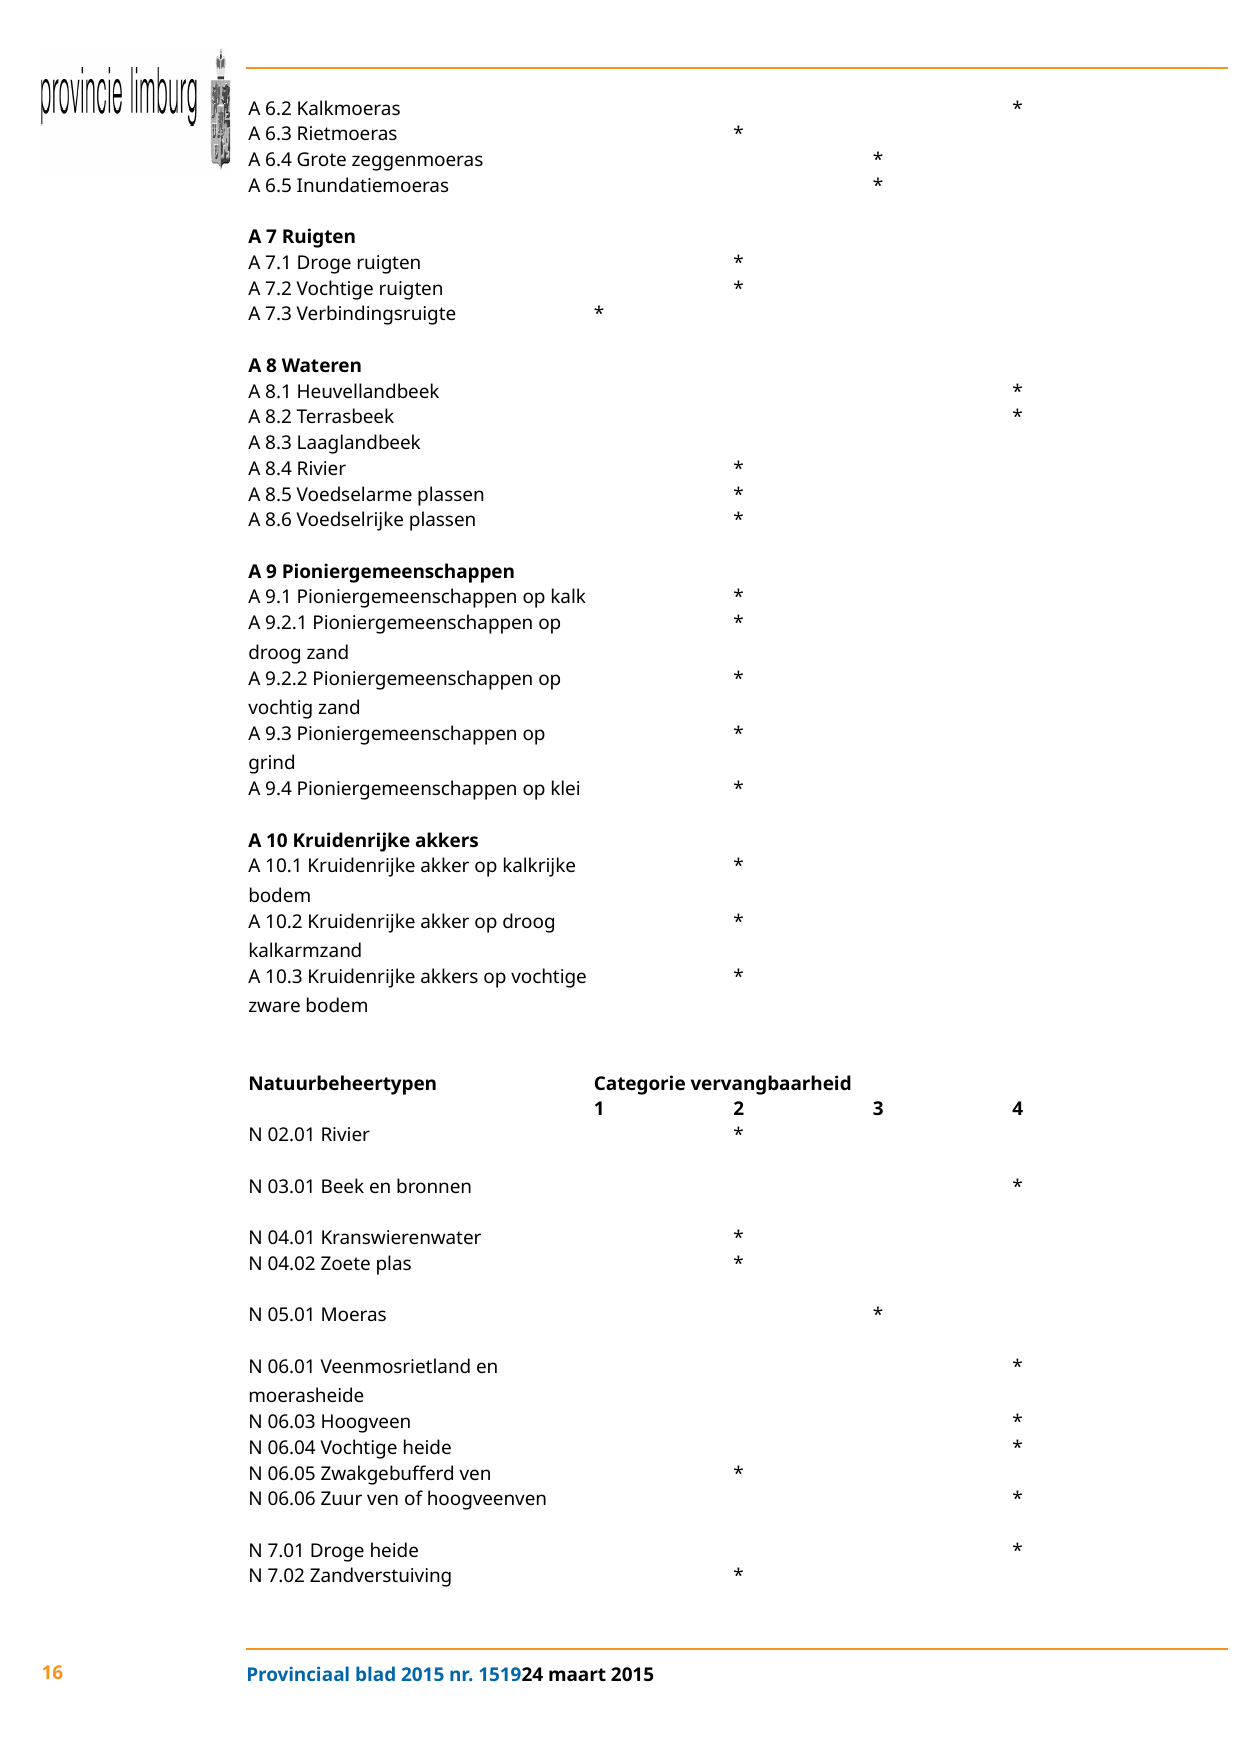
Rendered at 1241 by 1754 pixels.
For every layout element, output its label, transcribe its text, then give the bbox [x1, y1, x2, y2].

table_cell [873, 301, 1012, 326]
table_cell [873, 481, 1012, 506]
table_cell [1012, 121, 1152, 146]
table_cell [1012, 429, 1152, 455]
table_cell [1012, 326, 1152, 352]
table_cell [594, 429, 733, 455]
table_cell [873, 1121, 1012, 1147]
table_cell [873, 1276, 1012, 1301]
table_cell * [1012, 1434, 1152, 1460]
table_cell [873, 720, 1012, 775]
table_cell [594, 1327, 733, 1353]
table_cell A 6.3 Rietmoeras [248, 121, 594, 146]
table_cell * [733, 609, 873, 665]
table_cell [594, 908, 733, 963]
table_cell [733, 532, 873, 558]
table_cell [594, 249, 733, 275]
table_cell [1012, 801, 1152, 827]
table_cell [594, 146, 733, 172]
table_cell [1012, 720, 1152, 775]
table_cell * [733, 775, 873, 801]
table_cell [248, 1276, 594, 1301]
table_cell [733, 326, 873, 352]
table_cell * [733, 506, 873, 532]
table_cell [594, 584, 733, 609]
table_cell [733, 1199, 873, 1224]
table_cell [1012, 352, 1152, 378]
table_cell [248, 1199, 594, 1224]
table_cell A 9.2.1 Pioniergemeenschappen op droog zand [248, 609, 594, 665]
table_cell [733, 558, 873, 584]
table_cell [873, 198, 1012, 223]
table_cell [248, 801, 594, 827]
table_header Categorie vervangbaarheid [594, 1070, 1152, 1096]
table_cell [594, 1353, 733, 1408]
table_cell [733, 1173, 873, 1198]
table_cell [594, 1147, 733, 1173]
table_cell [1012, 584, 1152, 609]
table_cell [1012, 1460, 1152, 1485]
table_cell [248, 1147, 594, 1173]
table_cell [873, 1434, 1012, 1460]
table_cell [1012, 1511, 1152, 1537]
table_cell [594, 1434, 733, 1460]
table_cell A 8.3 Laaglandbeek [248, 429, 594, 455]
table_cell [873, 853, 1012, 908]
table_cell [594, 1276, 733, 1301]
table_cell [733, 1408, 873, 1434]
table_cell [733, 1485, 873, 1511]
table_cell [1012, 455, 1152, 481]
table_cell [594, 1408, 733, 1434]
table_cell [873, 1250, 1012, 1276]
table_cell N 7.01 Droge heide [248, 1537, 594, 1563]
table_cell [594, 1460, 733, 1485]
table_cell [1012, 224, 1152, 249]
table_cell [873, 963, 1012, 1018]
table_cell [594, 1485, 733, 1511]
table_cell [1012, 963, 1152, 1018]
table_cell [1012, 665, 1152, 720]
table_cell [248, 532, 594, 558]
table_cell A 9.1 Pioniergemeenschappen op kalk [248, 584, 594, 609]
table_cell A 10 Kruidenrijke akkers [248, 827, 594, 852]
table_cell [594, 378, 733, 403]
table_cell [594, 1224, 733, 1250]
table_cell A 8.4 Rivier [248, 455, 594, 481]
table_cell A 10.2 Kruidenrijke akker op droog kalkarmzand [248, 908, 594, 963]
picture [41, 47, 231, 172]
table_cell [594, 801, 733, 827]
table_cell [594, 1537, 733, 1563]
table_cell [733, 95, 873, 121]
table_cell * [1012, 378, 1152, 403]
table_cell [594, 95, 733, 121]
table_cell A 9.3 Pioniergemeenschappen op grind [248, 720, 594, 775]
table_cell [873, 429, 1012, 455]
table_cell [594, 720, 733, 775]
table_cell * [733, 121, 873, 146]
table_cell * [1012, 1408, 1152, 1434]
table_cell [1012, 249, 1152, 275]
table_cell * [733, 963, 873, 1018]
table_cell [733, 1511, 873, 1537]
table_cell [873, 404, 1012, 429]
table_cell [1012, 1121, 1152, 1147]
table_cell [594, 609, 733, 665]
table_cell [1012, 1563, 1152, 1588]
table_cell [1012, 1301, 1152, 1327]
table_cell * [1012, 1353, 1152, 1408]
table_cell [873, 455, 1012, 481]
table_cell [873, 801, 1012, 827]
table_cell [594, 1301, 733, 1327]
table_cell N 03.01 Beek en bronnen [248, 1173, 594, 1198]
table_cell * [873, 146, 1012, 172]
table_cell [594, 172, 733, 198]
table_cell [594, 352, 733, 378]
table_cell * [733, 1121, 873, 1147]
table_cell * [733, 1224, 873, 1250]
table_cell [1012, 558, 1152, 584]
table_cell * [733, 275, 873, 301]
table_cell * [733, 1563, 873, 1588]
table_cell [733, 404, 873, 429]
table_cell [733, 827, 873, 852]
table_cell [733, 1434, 873, 1460]
table_cell * [1012, 404, 1152, 429]
table_cell 4 [1012, 1096, 1152, 1121]
table_cell * [733, 665, 873, 720]
table_cell [1012, 908, 1152, 963]
table_cell [873, 908, 1012, 963]
table_cell [873, 1537, 1012, 1563]
table_cell [733, 429, 873, 455]
table_cell [594, 198, 733, 223]
table_cell A 8 Wateren [248, 352, 594, 378]
table_cell [873, 224, 1012, 249]
table_cell N 02.01 Rivier [248, 1121, 594, 1147]
table_cell * [594, 301, 733, 326]
table_cell [594, 275, 733, 301]
table_cell [1012, 1250, 1152, 1276]
table_cell [733, 301, 873, 326]
table_cell * [733, 908, 873, 963]
table_cell [873, 609, 1012, 665]
table_cell [873, 1353, 1012, 1408]
table_cell [873, 1224, 1012, 1250]
table_cell A 6.4 Grote zeggenmoeras [248, 146, 594, 172]
table_cell * [733, 1460, 873, 1485]
table_cell N 06.01 Veenmosrietland en moerasheide [248, 1353, 594, 1408]
table_cell [873, 1173, 1012, 1198]
table_cell [733, 352, 873, 378]
table_cell [873, 326, 1012, 352]
table_cell [1012, 198, 1152, 223]
table_cell N 04.01 Kranswierenwater [248, 1224, 594, 1250]
table_cell [733, 1353, 873, 1408]
table_cell [594, 481, 733, 506]
table_cell 3 [873, 1096, 1012, 1121]
table_cell [873, 532, 1012, 558]
table_cell * [1012, 95, 1152, 121]
table_cell [594, 775, 733, 801]
table_cell N 06.03 Hoogveen [248, 1408, 594, 1434]
table_cell [873, 1199, 1012, 1224]
table_cell [594, 404, 733, 429]
table_cell [733, 1276, 873, 1301]
table_cell [873, 95, 1012, 121]
table_cell A 7.2 Vochtige ruigten [248, 275, 594, 301]
table_cell A 8.5 Voedselarme plassen [248, 481, 594, 506]
table_cell A 6.2 Kalkmoeras [248, 95, 594, 121]
table_cell A 7 Ruigten [248, 224, 594, 249]
table_header Natuurbeheertypen [248, 1070, 594, 1096]
table_cell [873, 121, 1012, 146]
table_cell A 6.5 Inundatiemoeras [248, 172, 594, 198]
table_cell * [873, 172, 1012, 198]
table_cell [873, 1147, 1012, 1173]
table_cell * [733, 584, 873, 609]
table_cell [594, 532, 733, 558]
table_cell [1012, 1147, 1152, 1173]
table_cell N 06.06 Zuur ven of hoogveenven [248, 1485, 594, 1511]
table_cell A 9 Pioniergemeenschappen [248, 558, 594, 584]
table_cell * [733, 481, 873, 506]
table_cell [594, 1121, 733, 1147]
table_cell A 10.3 Kruidenrijke akkers op vochtige zware bodem [248, 963, 594, 1018]
table_cell [733, 1301, 873, 1327]
table_cell [248, 1327, 594, 1353]
table_cell [1012, 1224, 1152, 1250]
table_cell [873, 1408, 1012, 1434]
table_cell [1012, 827, 1152, 852]
table_cell N 06.05 Zwakgebufferd ven [248, 1460, 594, 1485]
table_cell [873, 665, 1012, 720]
table_cell [594, 665, 733, 720]
table_cell [1012, 275, 1152, 301]
table_cell [873, 506, 1012, 532]
table_cell * [873, 1301, 1012, 1327]
table_cell [594, 1173, 733, 1198]
table_cell [594, 1563, 733, 1588]
table_cell * [733, 853, 873, 908]
table_cell [873, 275, 1012, 301]
table_cell [1012, 609, 1152, 665]
table_cell N 05.01 Moeras [248, 1301, 594, 1327]
table_cell [733, 172, 873, 198]
table_cell * [733, 249, 873, 275]
table_cell [594, 1250, 733, 1276]
table_cell [594, 963, 733, 1018]
table_cell [873, 378, 1012, 403]
table_cell [1012, 1327, 1152, 1353]
table_cell A 8.2 Terrasbeek [248, 404, 594, 429]
table_cell [873, 558, 1012, 584]
table_cell [1012, 532, 1152, 558]
table_cell [594, 1511, 733, 1537]
table_cell [1012, 172, 1152, 198]
table_cell [248, 1511, 594, 1537]
table_cell * [733, 455, 873, 481]
table_cell A 7.1 Droge ruigten [248, 249, 594, 275]
table_cell A 8.6 Voedselrijke plassen [248, 506, 594, 532]
table_cell 1 [594, 1096, 733, 1121]
table_cell * [1012, 1485, 1152, 1511]
table_cell [594, 455, 733, 481]
table_cell * [1012, 1173, 1152, 1198]
table_cell [733, 224, 873, 249]
table_cell N 06.04 Vochtige heide [248, 1434, 594, 1460]
table_cell [873, 249, 1012, 275]
table_cell [248, 1096, 594, 1121]
table_cell [248, 326, 594, 352]
table_cell [594, 121, 733, 146]
table_cell [1012, 481, 1152, 506]
table_cell [594, 506, 733, 532]
table_cell [873, 1485, 1012, 1511]
table_cell [1012, 301, 1152, 326]
table_cell * [1012, 1537, 1152, 1563]
table_cell [873, 1327, 1012, 1353]
table_cell A 10.1 Kruidenrijke akker op kalkrijke bodem [248, 853, 594, 908]
table_cell N 04.02 Zoete plas [248, 1250, 594, 1276]
table_cell [873, 1563, 1012, 1588]
table_cell [873, 775, 1012, 801]
table_cell [733, 1327, 873, 1353]
table_cell [1012, 506, 1152, 532]
table_cell * [733, 1250, 873, 1276]
table_cell [733, 801, 873, 827]
table_cell [873, 1460, 1012, 1485]
table_cell A 7.3 Verbindingsruigte [248, 301, 594, 326]
table_cell [1012, 853, 1152, 908]
table_cell [594, 853, 733, 908]
table_cell [733, 378, 873, 403]
table_cell 2 [733, 1096, 873, 1121]
table_cell [733, 1537, 873, 1563]
table_cell [594, 558, 733, 584]
table_cell [1012, 146, 1152, 172]
table_cell [1012, 1199, 1152, 1224]
table_cell [733, 198, 873, 223]
table_cell [733, 146, 873, 172]
table_cell * [733, 720, 873, 775]
table_cell [873, 584, 1012, 609]
table_cell [1012, 1276, 1152, 1301]
table_cell [1012, 775, 1152, 801]
table_cell [873, 352, 1012, 378]
table_cell N 7.02 Zandverstuiving [248, 1563, 594, 1588]
table_cell [594, 224, 733, 249]
table_cell [873, 1511, 1012, 1537]
table_cell [873, 827, 1012, 852]
table_cell [594, 827, 733, 852]
table_cell [594, 326, 733, 352]
table_cell A 9.4 Pioniergemeenschappen op klei [248, 775, 594, 801]
table_cell [248, 198, 594, 223]
table_cell A 8.1 Heuvellandbeek [248, 378, 594, 403]
table_cell A 9.2.2 Pioniergemeenschappen op vochtig zand [248, 665, 594, 720]
table_cell [594, 1199, 733, 1224]
table_cell [733, 1147, 873, 1173]
